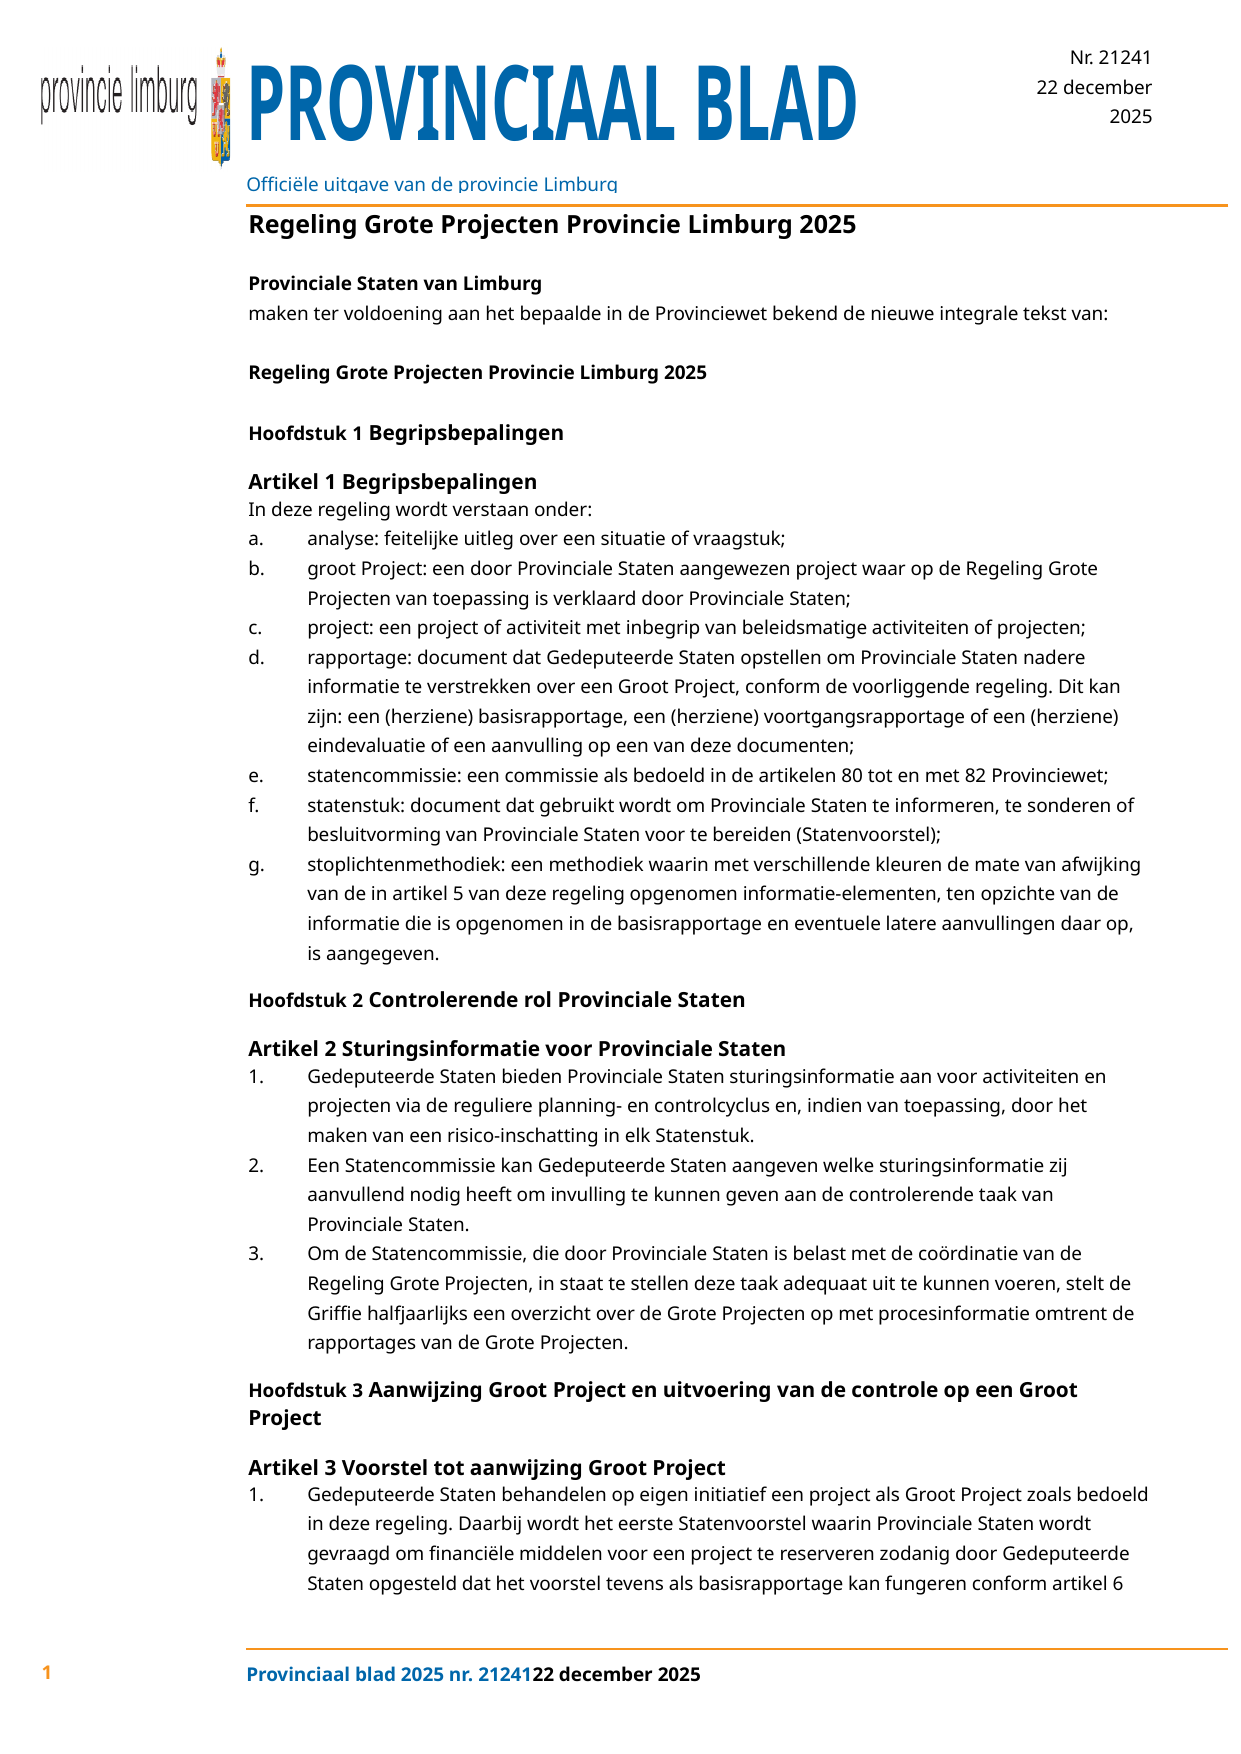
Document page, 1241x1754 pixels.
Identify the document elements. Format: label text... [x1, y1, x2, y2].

list stoplichtenmethodiek: een methodiek waarin met verschillende kleuren de mate van afwijking van de in artikel 5 van deze regeling opgenomen informatie-elementen, ten opzichte van de informatie die is opgenomen in de basisrapportage en eventuele latere aanvullingen daar op, is aangegeven. [248, 851, 1152, 965]
list project: een project of activiteit met inbegrip van beleidsmatige activiteiten of projecten; [248, 614, 1152, 640]
text Hoofdstuk 1 Begripsbepalingen [248, 418, 1152, 447]
list groot Project: een door Provinciale Staten aangewezen project waar op de Regeling Grote Projecten van toepassing is verklaard door Provinciale Staten; [248, 555, 1152, 610]
picture [41, 47, 231, 172]
text Regeling Grote Projecten Provincie Limburg 2025 [248, 359, 1152, 385]
text In deze regeling wordt verstaan onder: [248, 496, 1152, 522]
list analyse: feitelijke uitleg over een situatie of vraagstuk; [248, 526, 1152, 551]
list Een Statencommissie kan Gedeputeerde Staten aangeven welke sturingsinformatie zij aanvullend nodig heeft om invulling te kunnen geven aan de controlerende taak van Provinciale Staten. [248, 1152, 1152, 1237]
text maken ter voldoening aan het bepaalde in de Provinciewet bekend de nieuwe integrale tekst van: [248, 300, 1152, 326]
list Gedeputeerde Staten bieden Provinciale Staten sturingsinformatie aan voor activiteiten en projecten via de reguliere planning- en controlcyclus en, indien van toepassing, door het maken van een risico-inschatting in elk Statenstuk. [248, 1063, 1152, 1148]
text Artikel 1 Begripsbepalingen [248, 467, 1152, 496]
text Artikel 3 Voorstel tot aanwijzing Groot Project [248, 1453, 1152, 1481]
text Provinciale Staten van Limburg [248, 270, 1152, 296]
list Om de Statencommissie, die door Provinciale Staten is belast met de coördinatie van de Regeling Grote Projecten, in staat te stellen deze taak adequaat uit te kunnen voeren, stelt de Griffie halfjaarlijks een overzicht over de Grote Projecten op met procesinformatie omtrent de rapportages van de Grote Projecten. [248, 1241, 1152, 1355]
list rapportage: document dat Gedeputeerde Staten opstellen om Provinciale Staten nadere informatie te verstrekken over een Groot Project, conform de voorliggende regeling. Dit kan zijn: een (herziene) basisrapportage, een (herziene) voortgangsrapportage of een (herziene) eindevaluatie of een aanvulling op een van deze documenten; [248, 644, 1152, 758]
list statencommissie: een commissie als bedoeld in de artikelen 80 tot en met 82 Provinciewet; [248, 762, 1152, 788]
text Hoofdstuk 2 Controlerende rol Provinciale Staten [248, 985, 1152, 1014]
list statenstuk: document dat gebruikt wordt om Provinciale Staten te informeren, te sonderen of besluitvorming van Provinciale Staten voor te bereiden (Statenvoorstel); [248, 792, 1152, 847]
text Hoofdstuk 3 Aanwijzing Groot Project en uitvoering van de controle op een Groot Project [248, 1375, 1152, 1432]
text Regeling Grote Projecten Provincie Limburg 2025 [248, 207, 1152, 241]
text Artikel 2 Sturingsinformatie voor Provinciale Staten [248, 1034, 1152, 1063]
list Gedeputeerde Staten behandelen op eigen initiatief een project als Groot Project zoals bedoeld in deze regeling. Daarbij wordt het eerste Statenvoorstel waarin Provinciale Staten wordt gevraagd om financiële middelen voor een project te reserveren zodanig door Gedeputeerde Staten opgesteld dat het voorstel tevens als basisrapportage kan fungeren conform artikel 6 [248, 1481, 1152, 1596]
